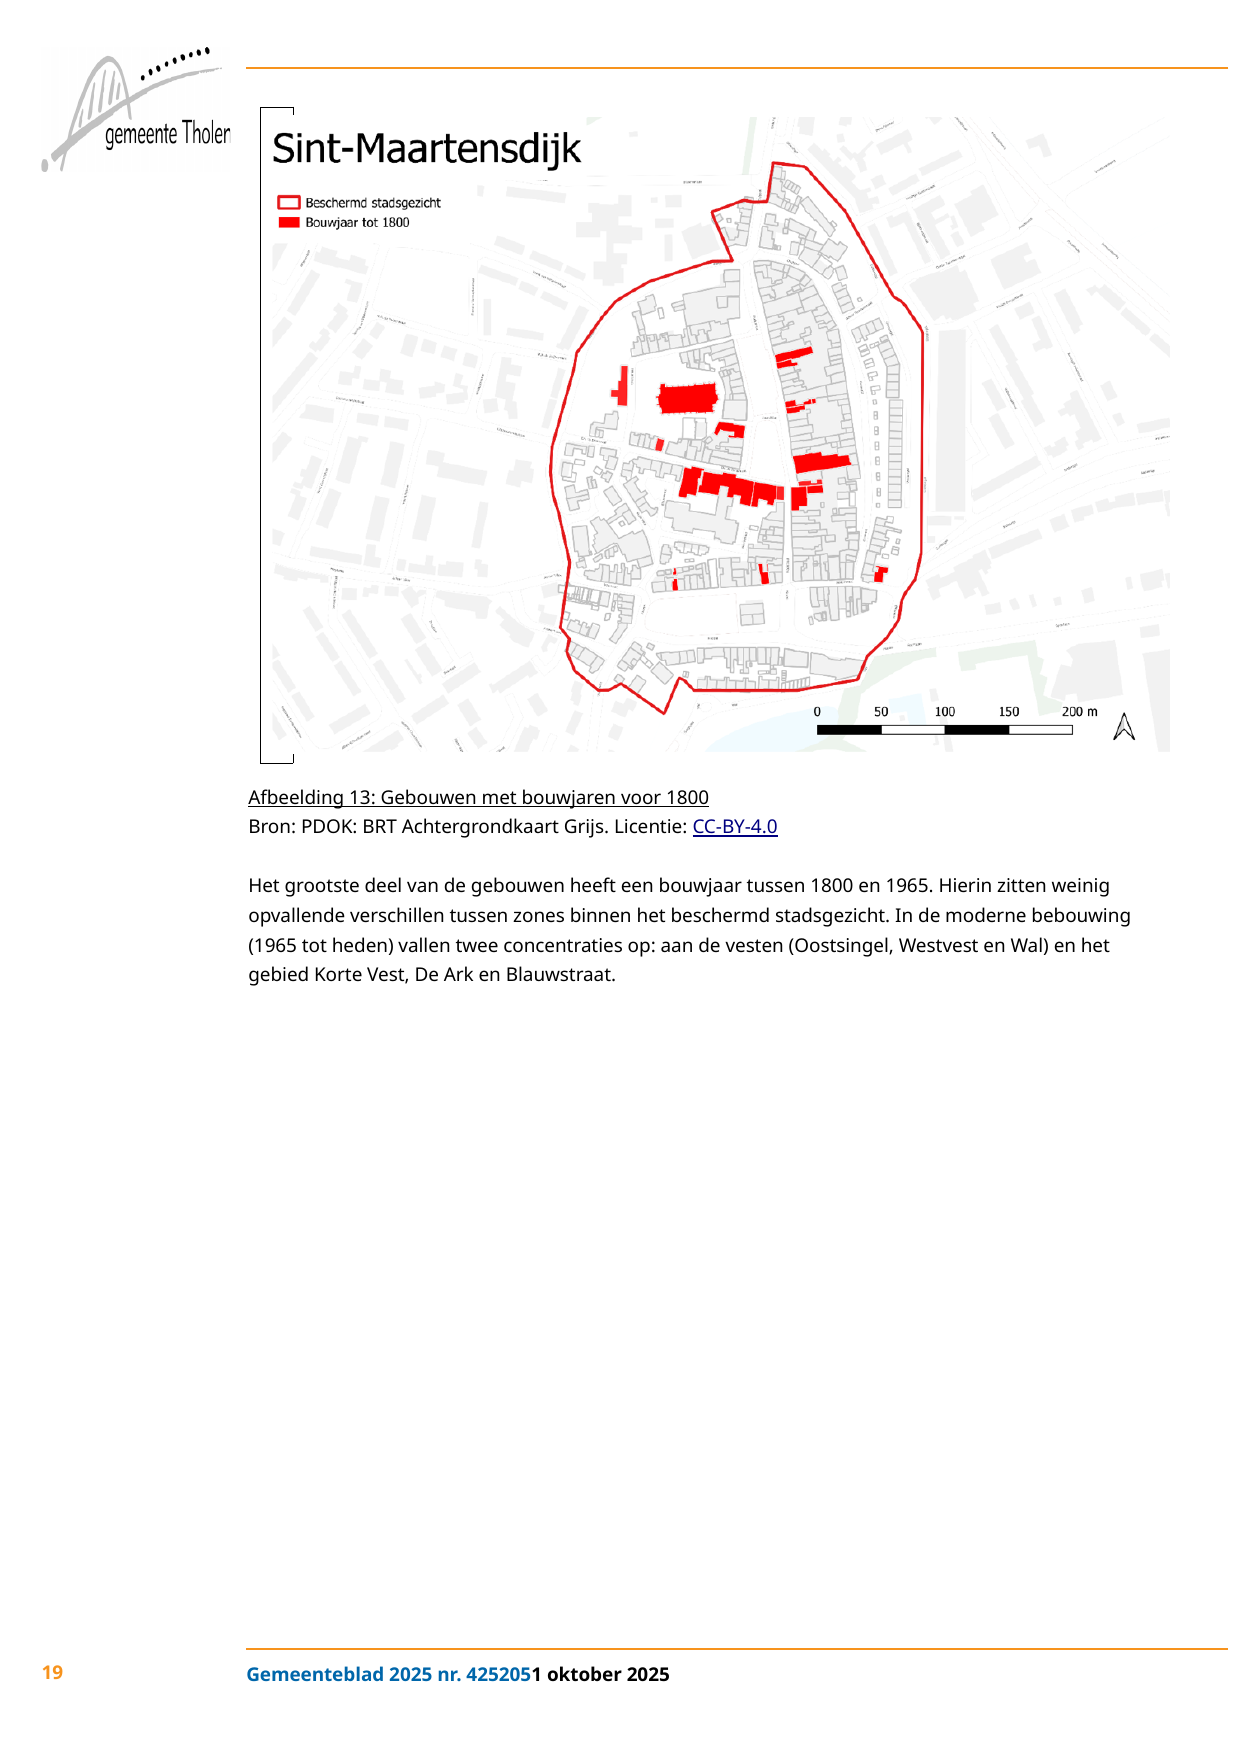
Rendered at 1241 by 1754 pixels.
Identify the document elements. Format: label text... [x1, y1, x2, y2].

text Afbeelding 13: Gebouwen met bouwjaren voor 1800 [248, 784, 1152, 810]
text Bron: PDOK: BRT Achtergrondkaart Grijs. Licentie: CC-BY-4.0 [248, 813, 1152, 839]
text Het grootste deel van de gebouwen heeft een bouwjaar tussen 1800 en 1965. Hierin zitten weinig opvallende verschillen tussen zones binnen het beschermd stadsgezicht. In de moderne bebouwing (1965 tot heden) vallen twee concentraties op: aan de vesten (Oostsingel, Westvest en Wal) en het gebied Korte Vest, De Ark en Blauwstraat. [248, 873, 1152, 987]
picture [41, 47, 231, 172]
picture [268, 115, 1173, 754]
